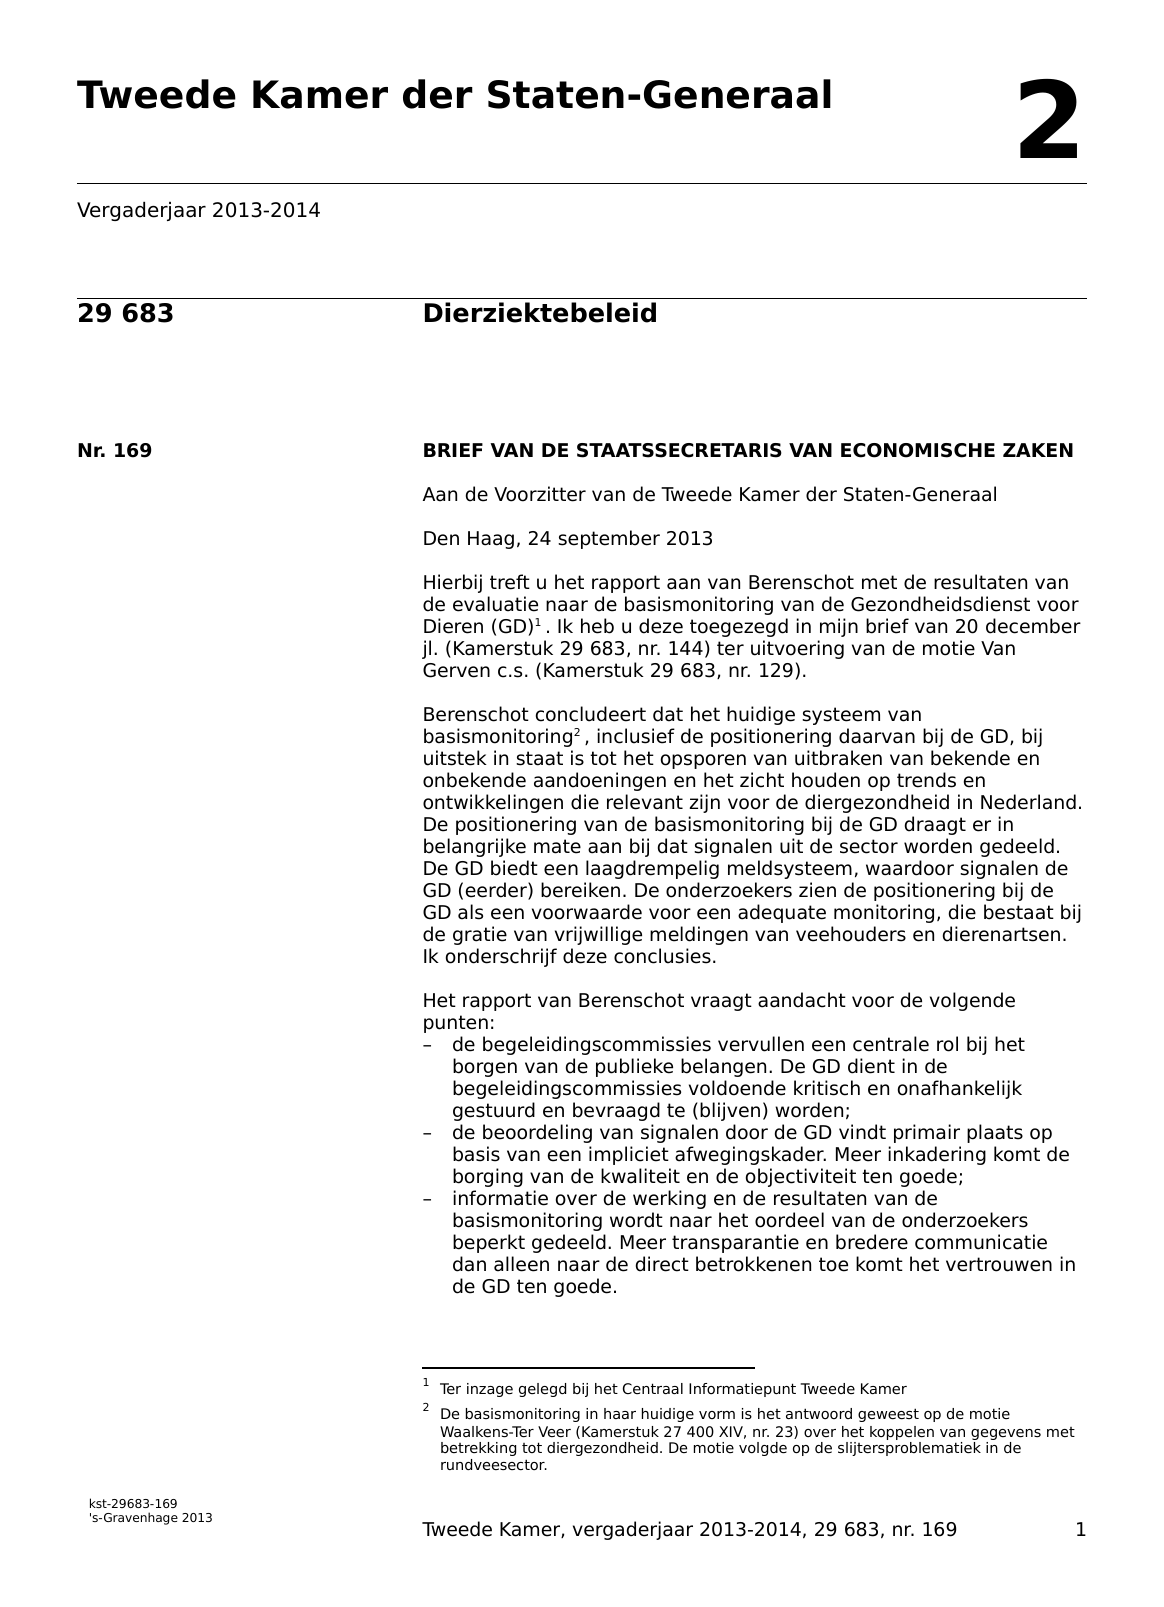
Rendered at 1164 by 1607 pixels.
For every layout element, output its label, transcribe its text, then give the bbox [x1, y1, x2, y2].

text De basismonitoring in haar huidige vorm is het antwoord geweest op de motie Waalkens-Ter Veer (Kamerstuk 27 400 XIV, nr. 23) over het koppelen van gegevens met betrekking tot diergezondheid. De motie volgde op de slijtersproblematiek in de rundveesector. [422, 1402, 1087, 1474]
text Het rapport van Berenschot vraagt aandacht voor de volgende punten: [422, 990, 1087, 1034]
text Aan de Voorzitter van de Tweede Kamer der Staten-Generaal [422, 484, 1087, 506]
text 's-Gravenhage 2013 [88, 1511, 323, 1525]
subtitle Nr. 169 BRIEF VAN DE STAATSSECRETARIS VAN ECONOMISCHE ZAKEN [77, 440, 1087, 462]
table_header Tweede Kamer der Staten-Generaal [77, 59, 886, 183]
table_header 2 [886, 59, 1087, 183]
text Hierbij treft u het rapport aan van Berenschot met de resultaten van de evaluatie naar de basismonitoring van de Gezondheidsdienst voor Dieren (GD). Ik heb u deze toegezegd in mijn brief van 20 december jl. (Kamerstuk 29 683, nr. 144) ter uitvoering van de motie Van Gerven c.s. (Kamerstuk 29 683, nr. 129). [422, 572, 1087, 682]
text Den Haag, 24 september 2013 [422, 528, 1087, 550]
text Ter inzage gelegd bij het Centraal Informatiepunt Tweede Kamer [422, 1377, 1087, 1399]
table_cell Vergaderjaar 2013-2014 [77, 184, 1087, 298]
text – de beoordeling van signalen door de GD vindt primair plaats op basis van een impliciet afwegingskader. Meer inkadering komt de borging van de kwaliteit en de objectiviteit ten goede; [422, 1122, 1087, 1188]
text – informatie over de werking en de resultaten van de basismonitoring wordt naar het oordeel van de onderzoekers beperkt gedeeld. Meer transparantie en bredere communicatie dan alleen naar de direct betrokkenen toe komt het vertrouwen in de GD ten goede. [422, 1188, 1087, 1298]
subtitle 29 683 Dierziektebeleid [77, 299, 1087, 329]
text kst-29683-169 [88, 1497, 323, 1511]
text Berenschot concludeert dat het huidige systeem van basismonitoring, inclusief de positionering daarvan bij de GD, bij uitstek in staat is tot het opsporen van uitbraken van bekende en onbekende aandoeningen en het zicht houden op trends en ontwikkelingen die relevant zijn voor de diergezondheid in Nederland. De positionering van de basismonitoring bij de GD draagt er in belangrijke mate aan bij dat signalen uit de sector worden gedeeld. De GD biedt een laagdrempelig meldsysteem, waardoor signalen de GD (eerder) bereiken. De onderzoekers zien de positionering bij de GD als een voorwaarde voor een adequate monitoring, die bestaat bij de gratie van vrijwillige meldingen van veehouders en dierenartsen. Ik onderschrijf deze conclusies. [422, 704, 1087, 968]
text – de begeleidingscommissies vervullen een centrale rol bij het borgen van de publieke belangen. De GD dient in de begeleidingscommissies voldoende kritisch en onafhankelijk gestuurd en bevraagd te (blijven) worden; [422, 1034, 1087, 1122]
